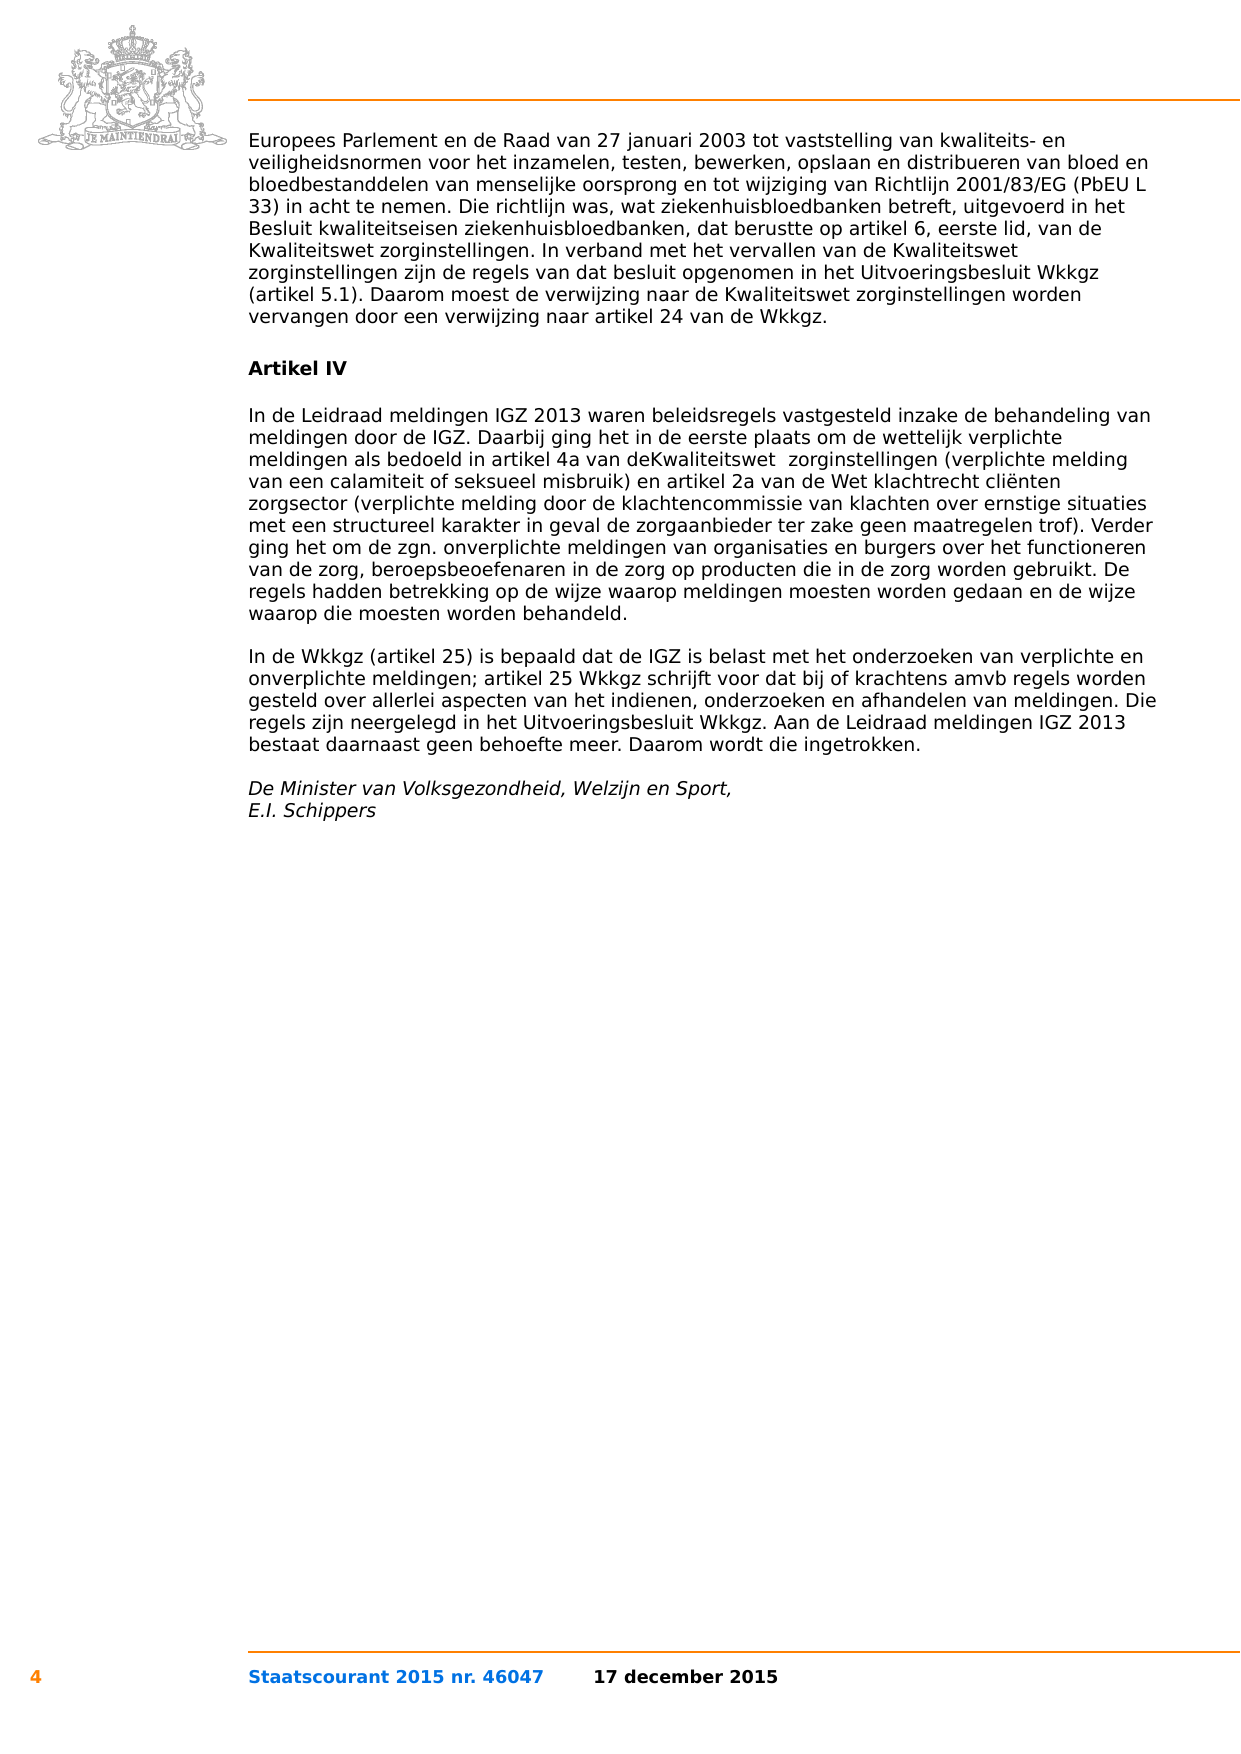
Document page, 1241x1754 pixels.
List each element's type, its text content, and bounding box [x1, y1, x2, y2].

subtitle Artikel IV [248, 358, 1163, 380]
text In de Leidraad meldingen IGZ 2013 waren beleidsregels vastgesteld inzake de behandeling van meldingen door de IGZ. Daarbij ging het in de eerste plaats om de wettelijk verplichte meldingen als bedoeld in artikel 4a van deKwaliteitswet zorginstellingen (verplichte melding van een calamiteit of seksueel misbruik) en artikel 2a van de Wet klachtrecht cliënten zorgsector (verplichte melding door de klachtencommissie van klachten over ernstige situaties met een structureel karakter in geval de zorgaanbieder ter zake geen maatregelen trof). Verder ging het om de zgn. onverplichte meldingen van organisaties en burgers over het functioneren van de zorg, beroepsbeoefenaren in de zorg op producten die in de zorg worden gebruikt. De regels hadden betrekking op de wijze waarop meldingen moesten worden gedaan en de wijze waarop die moesten worden behandeld. [248, 405, 1163, 624]
picture [38, 25, 227, 150]
text De Minister van Volksgezondheid, Welzijn en Sport, E.I. Schippers [248, 778, 1163, 822]
text In de Wkkgz (artikel 25) is bepaald dat de IGZ is belast met het onderzoeken van verplichte en onverplichte meldingen; artikel 25 Wkkgz schrijft voor dat bij of krachtens amvb regels worden gesteld over allerlei aspecten van het indienen, onderzoeken en afhandelen van meldingen. Die regels zijn neergelegd in het Uitvoeringsbesluit Wkkgz. Aan de Leidraad meldingen IGZ 2013 bestaat daarnaast geen behoefte meer. Daarom wordt die ingetrokken. [248, 646, 1163, 756]
text Europees Parlement en de Raad van 27 januari 2003 tot vaststelling van kwaliteits- en veiligheidsnormen voor het inzamelen, testen, bewerken, opslaan en distribueren van bloed en bloedbestanddelen van menselijke oorsprong en tot wijziging van Richtlijn 2001/83/EG (PbEU L 33) in acht te nemen. Die richtlijn was, wat ziekenhuisbloedbanken betreft, uitgevoerd in het Besluit kwaliteitseisen ziekenhuisbloedbanken, dat berustte op artikel 6, eerste lid, van de Kwaliteitswet zorginstellingen. In verband met het vervallen van de Kwaliteitswet zorginstellingen zijn de regels van dat besluit opgenomen in het Uitvoeringsbesluit Wkkgz (artikel 5.1). Daarom moest de verwijzing naar de Kwaliteitswet zorginstellingen worden vervangen door een verwijzing naar artikel 24 van de Wkkgz. [248, 130, 1163, 328]
